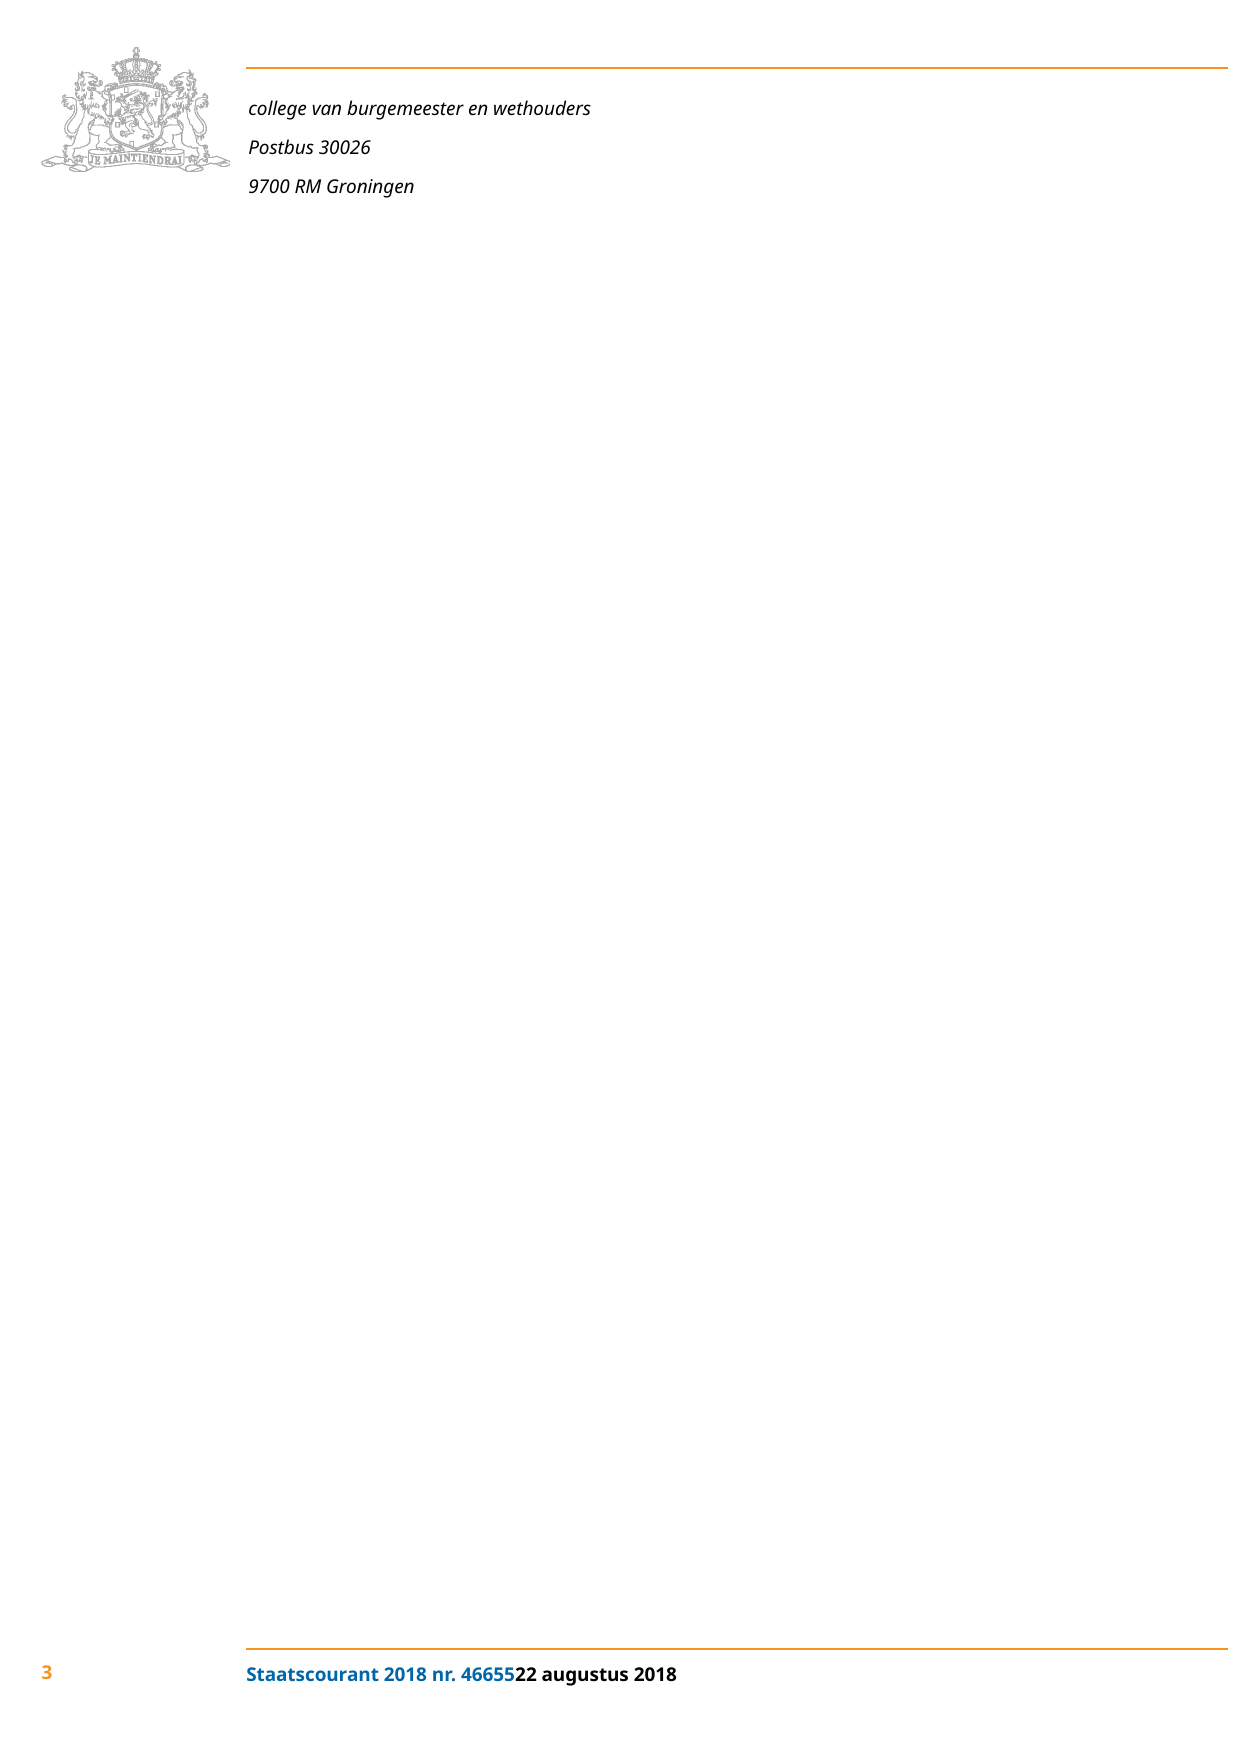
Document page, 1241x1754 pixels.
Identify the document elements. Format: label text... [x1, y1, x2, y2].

picture [41, 47, 231, 172]
text Postbus 30026 [248, 134, 1152, 160]
text 9700 RM Groningen [248, 173, 1152, 199]
text college van burgemeester en wethouders [248, 95, 1152, 121]
